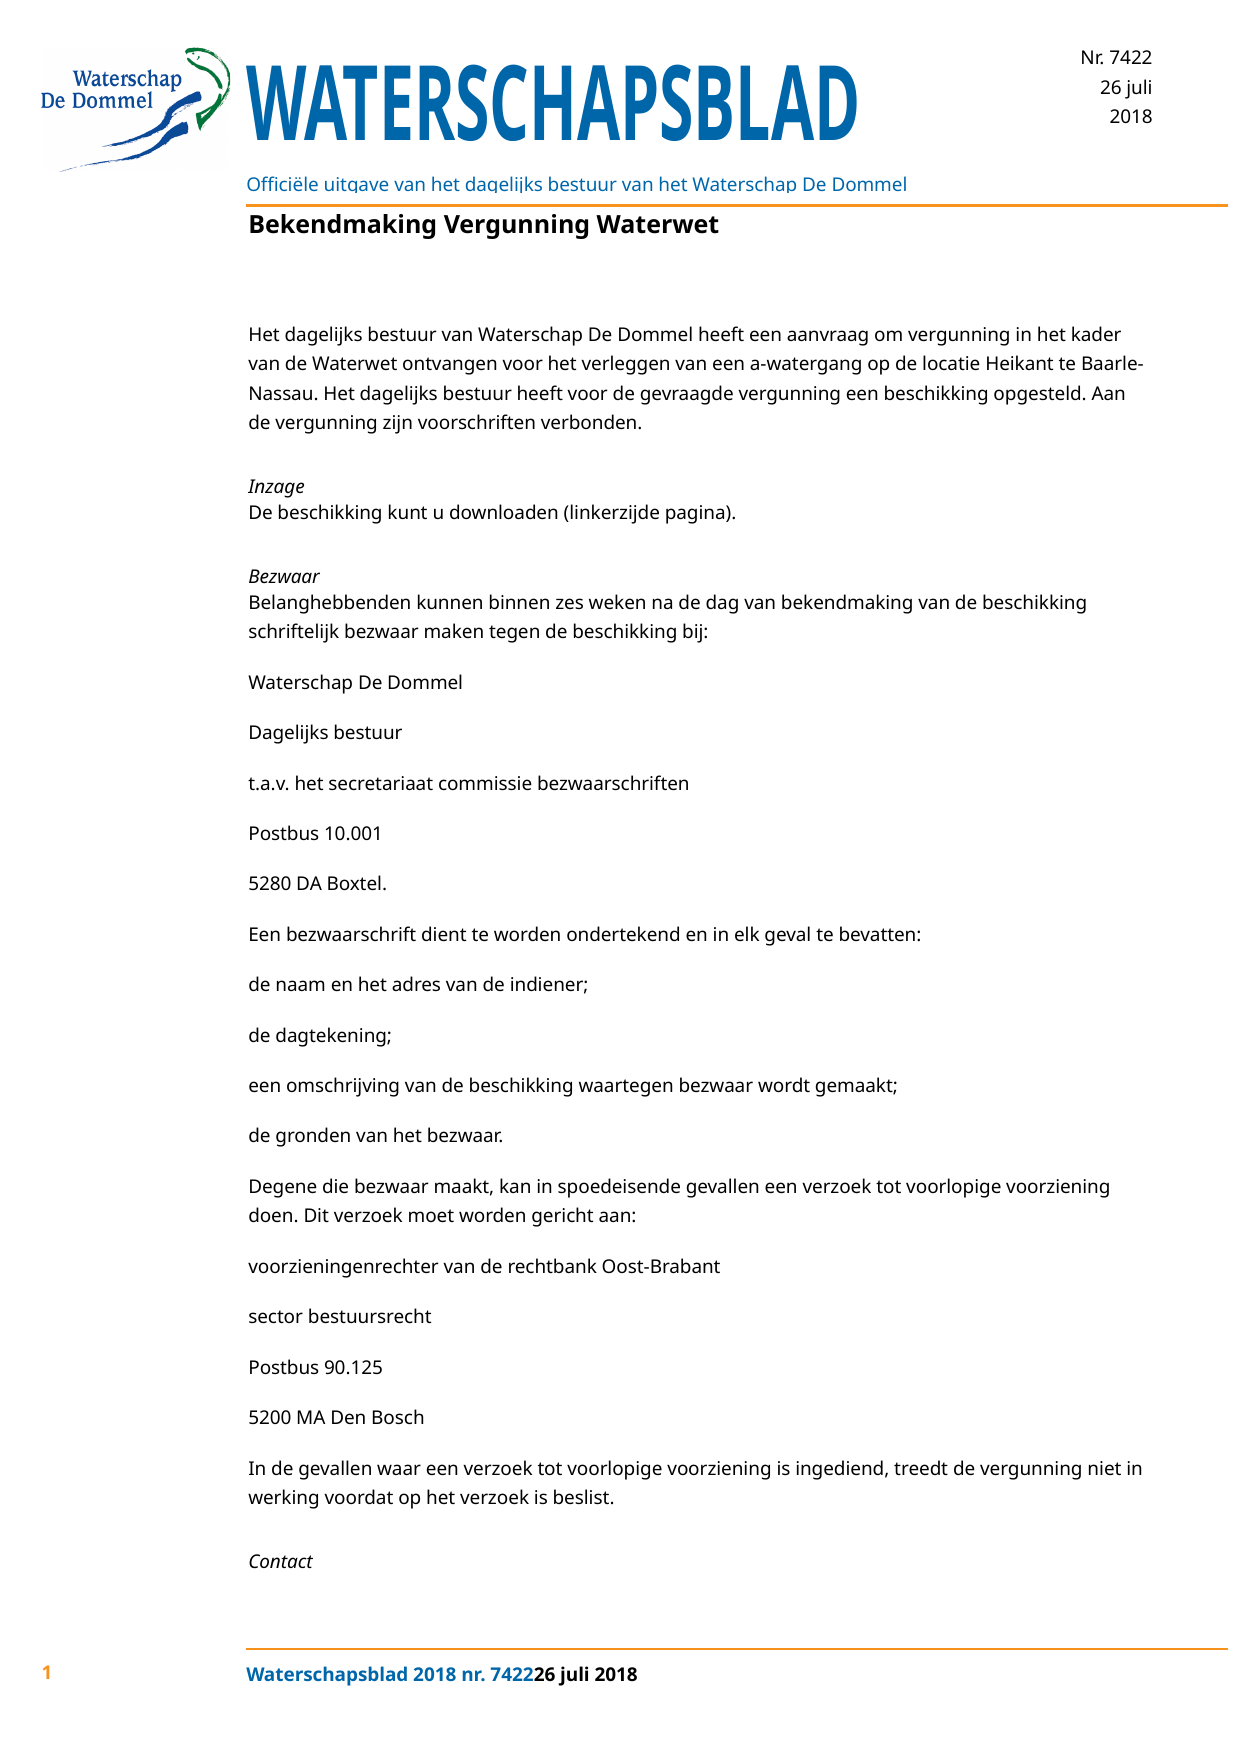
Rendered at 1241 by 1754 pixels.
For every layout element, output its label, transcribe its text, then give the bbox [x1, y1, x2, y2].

text de naam en het adres van de indiener; [248, 971, 1152, 997]
text Bekendmaking Vergunning Waterwet [248, 207, 1152, 241]
text Dagelijks bestuur [248, 719, 1152, 745]
text sector bestuursrecht [248, 1303, 1152, 1329]
text Contact [248, 1548, 1152, 1574]
text Het dagelijks bestuur van Waterschap De Dommel heeft een aanvraag om vergunning in het kader van de Waterwet ontvangen voor het verleggen van een a-watergang op de locatie Heikant te Baarle-Nassau. Het dagelijks bestuur heeft voor de gevraagde vergunning een beschikking opgesteld. Aan de vergunning zijn voorschriften verbonden. [248, 321, 1152, 435]
text 5200 MA Den Bosch [248, 1404, 1152, 1430]
text Een bezwaarschrift dient te worden ondertekend en in elk geval te bevatten: [248, 921, 1152, 947]
text Degene die bezwaar maakt, kan in spoedeisende gevallen een verzoek tot voorlopige voorziening doen. Dit verzoek moet worden gericht aan: [248, 1173, 1152, 1228]
text In de gevallen waar een verzoek tot voorlopige voorziening is ingediend, treedt de vergunning niet in werking voordat op het verzoek is beslist. [248, 1455, 1152, 1510]
text Inzage [248, 473, 1152, 499]
text t.a.v. het secretariaat commissie bezwaarschriften [248, 770, 1152, 795]
text 5280 DA Boxtel. [248, 871, 1152, 896]
text voorzieningenrechter van de rechtbank Oost-Brabant [248, 1253, 1152, 1279]
text Postbus 10.001 [248, 820, 1152, 846]
text een omschrijving van de beschikking waartegen bezwaar wordt gemaakt; [248, 1072, 1152, 1098]
picture [41, 47, 231, 172]
text Waterschap De Dommel [248, 669, 1152, 694]
text Bezwaar [248, 563, 1152, 589]
text Postbus 90.125 [248, 1354, 1152, 1379]
text De beschikking kunt u downloaden (linkerzijde pagina). [248, 499, 1152, 525]
text de dagtekening; [248, 1022, 1152, 1047]
text Belanghebbenden kunnen binnen zes weken na de dag van bekendmaking van de beschikking schriftelijk bezwaar maken tegen de beschikking bij: [248, 589, 1152, 644]
text de gronden van het bezwaar. [248, 1123, 1152, 1148]
